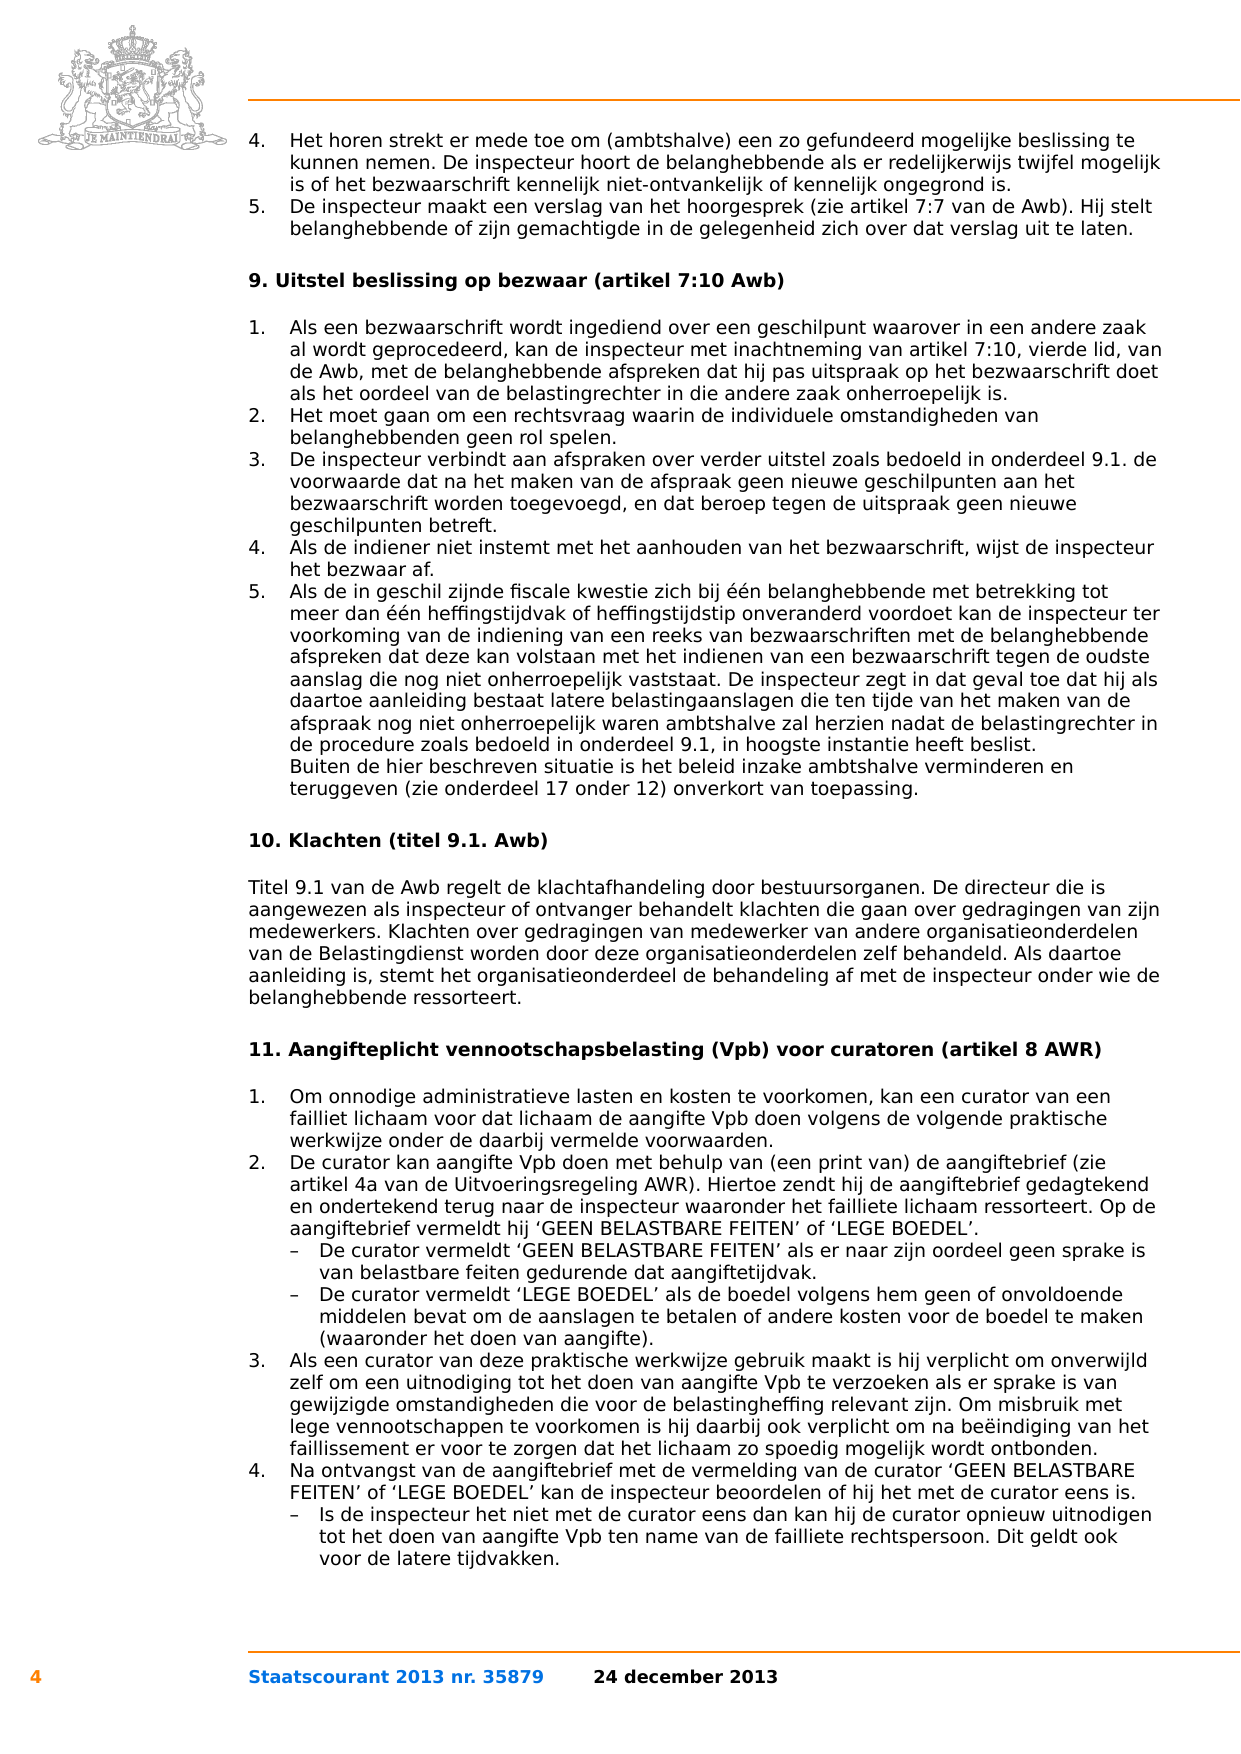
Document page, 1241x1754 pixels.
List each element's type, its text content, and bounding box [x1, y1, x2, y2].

text 4. Na ontvangst van de aangiftebrief met de vermelding van de curator ‘GEEN BELASTBARE FEITEN’ of ‘LEGE BOEDEL’ kan de inspecteur beoordelen of hij het met de curator eens is. [248, 1460, 1163, 1504]
text 4. Als de indiener niet instemt met het aanhouden van het bezwaarschrift, wijst de inspecteur het bezwaar af. [248, 537, 1163, 581]
picture [38, 25, 227, 150]
text 5. De inspecteur maakt een verslag van het hoorgesprek (zie artikel 7:7 van de Awb). Hij stelt belanghebbende of zijn gemachtigde in de gelegenheid zich over dat verslag uit te laten. [248, 196, 1163, 240]
text 3. De inspecteur verbindt aan afspraken over verder uitstel zoals bedoeld in onderdeel 9.1. de voorwaarde dat na het maken van de afspraak geen nieuwe geschilpunten aan het bezwaarschrift worden toegevoegd, en dat beroep tegen de uitspraak geen nieuwe geschilpunten betreft. [248, 449, 1163, 537]
text 2. Het moet gaan om een rechtsvraag waarin de individuele omstandigheden van belanghebbenden geen rol spelen. [248, 405, 1163, 449]
text – De curator vermeldt ‘LEGE BOEDEL’ als de boedel volgens hem geen of onvoldoende middelen bevat om de aanslagen te betalen of andere kosten voor de boedel te maken (waaronder het doen van aangifte). [289, 1284, 1163, 1350]
text 5. Als de in geschil zijnde fiscale kwestie zich bij één belanghebbende met betrekking tot meer dan één heffingstijdvak of heffingstijdstip onveranderd voordoet kan de inspecteur ter voorkoming van de indiening van een reeks van bezwaarschriften met de belanghebbende afspreken dat deze kan volstaan met het indienen van een bezwaarschrift tegen de oudste aanslag die nog niet onherroepelijk vaststaat. De inspecteur zegt in dat geval toe dat hij als daartoe aanleiding bestaat latere belastingaanslagen die ten tijde van het maken van de afspraak nog niet onherroepelijk waren ambtshalve zal herzien nadat de belastingrechter in de procedure zoals bedoeld in onderdeel 9.1, in hoogste instantie heeft beslist. [248, 581, 1163, 756]
text – Is de inspecteur het niet met de curator eens dan kan hij de curator opnieuw uitnodigen tot het doen van aangifte Vpb ten name van de failliete rechtspersoon. Dit geldt ook voor de latere tijdvakken. [289, 1504, 1163, 1570]
subtitle 10. Klachten (titel 9.1. Awb) [248, 830, 1163, 852]
subtitle 11. Aangifteplicht vennootschapsbelasting (Vpb) voor curatoren (artikel 8 AWR) [248, 1039, 1163, 1061]
text 3. Als een curator van deze praktische werkwijze gebruik maakt is hij verplicht om onverwijld zelf om een uitnodiging tot het doen van aangifte Vpb te verzoeken als er sprake is van gewijzigde omstandigheden die voor de belastingheffing relevant zijn. Om misbruik met lege vennootschappen te voorkomen is hij daarbij ook verplicht om na beëindiging van het faillissement er voor te zorgen dat het lichaam zo spoedig mogelijk wordt ontbonden. [248, 1350, 1163, 1460]
text Buiten de hier beschreven situatie is het beleid inzake ambtshalve verminderen en teruggeven (zie onderdeel 17 onder 12) onverkort van toepassing. [289, 756, 1163, 800]
text – De curator vermeldt ‘GEEN BELASTBARE FEITEN’ als er naar zijn oordeel geen sprake is van belastbare feiten gedurende dat aangiftetijdvak. [289, 1240, 1163, 1284]
subtitle 9. Uitstel beslissing op bezwaar (artikel 7:10 Awb) [248, 270, 1163, 292]
text 4. Het horen strekt er mede toe om (ambtshalve) een zo gefundeerd mogelijke beslissing te kunnen nemen. De inspecteur hoort de belanghebbende als er redelijkerwijs twijfel mogelijk is of het bezwaarschrift kennelijk niet-ontvankelijk of kennelijk ongegrond is. [248, 130, 1163, 196]
text Titel 9.1 van de Awb regelt de klachtafhandeling door bestuursorganen. De directeur die is aangewezen als inspecteur of ontvanger behandelt klachten die gaan over gedragingen van zijn medewerkers. Klachten over gedragingen van medewerker van andere organisatieonderdelen van de Belastingdienst worden door deze organisatieonderdelen zelf behandeld. Als daartoe aanleiding is, stemt het organisatieonderdeel de behandeling af met de inspecteur onder wie de belanghebbende ressorteert. [248, 877, 1163, 1009]
text 1. Om onnodige administratieve lasten en kosten te voorkomen, kan een curator van een failliet lichaam voor dat lichaam de aangifte Vpb doen volgens de volgende praktische werkwijze onder de daarbij vermelde voorwaarden. [248, 1086, 1163, 1152]
text 1. Als een bezwaarschrift wordt ingediend over een geschilpunt waarover in een andere zaak al wordt geprocedeerd, kan de inspecteur met inachtneming van artikel 7:10, vierde lid, van de Awb, met de belanghebbende afspreken dat hij pas uitspraak op het bezwaarschrift doet als het oordeel van de belastingrechter in die andere zaak onherroepelijk is. [248, 317, 1163, 405]
text 2. De curator kan aangifte Vpb doen met behulp van (een print van) de aangiftebrief (zie artikel 4a van de Uitvoeringsregeling AWR). Hiertoe zendt hij de aangiftebrief gedagtekend en ondertekend terug naar de inspecteur waaronder het failliete lichaam ressorteert. Op de aangiftebrief vermeldt hij ‘GEEN BELASTBARE FEITEN’ of ‘LEGE BOEDEL’. [248, 1152, 1163, 1240]
